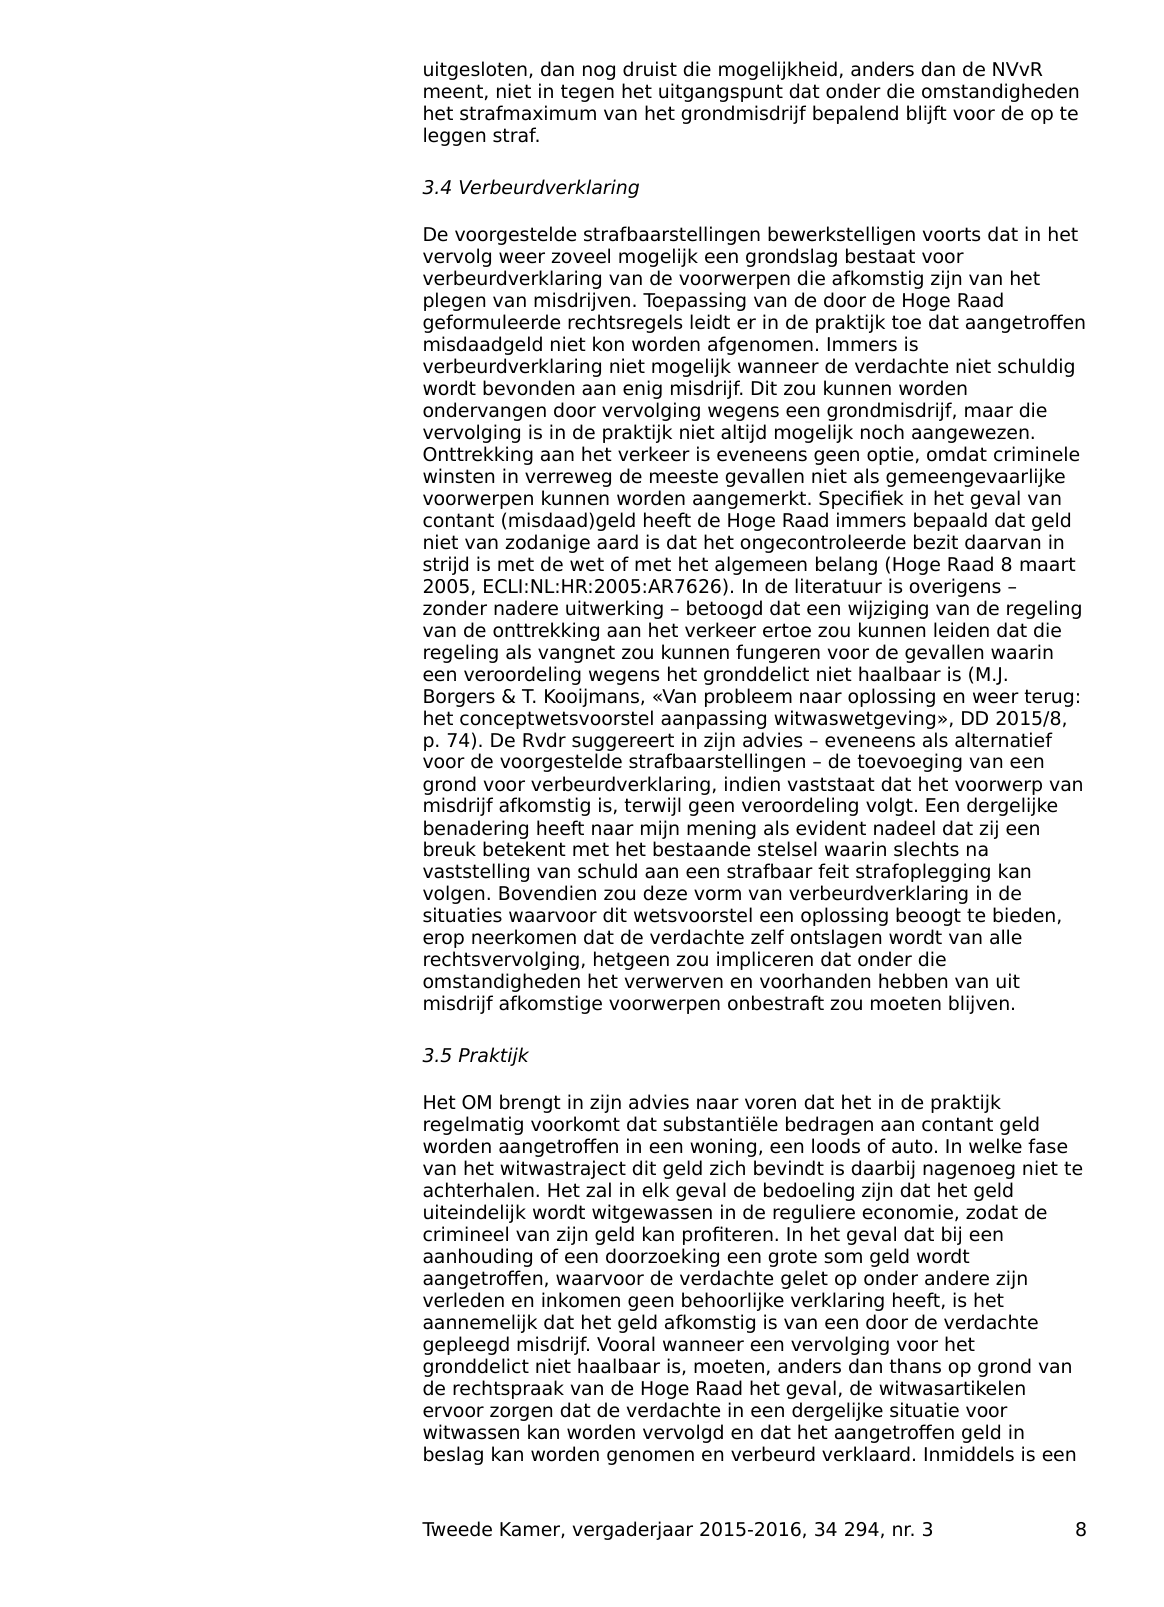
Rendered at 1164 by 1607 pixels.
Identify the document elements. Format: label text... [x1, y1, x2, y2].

subtitle 3.5 Praktijk [422, 1045, 1087, 1067]
text uitgesloten, dan nog druist die mogelijkheid, anders dan de NVvR meent, niet in tegen het uitgangspunt dat onder die omstandigheden het strafmaximum van het grondmisdrijf bepalend blijft voor de op te leggen straf. [422, 59, 1087, 147]
text Het OM brengt in zijn advies naar voren dat het in de praktijk regelmatig voorkomt dat substantiële bedragen aan contant geld worden aangetroffen in een woning, een loods of auto. In welke fase van het witwastraject dit geld zich bevindt is daarbij nagenoeg niet te achterhalen. Het zal in elk geval de bedoeling zijn dat het geld uiteindelijk wordt witgewassen in de reguliere economie, zodat de crimineel van zijn geld kan profiteren. In het geval dat bij een aanhouding of een doorzoeking een grote som geld wordt aangetroffen, waarvoor de verdachte gelet op onder andere zijn verleden en inkomen geen behoorlijke verklaring heeft, is het aannemelijk dat het geld afkomstig is van een door de verdachte gepleegd misdrijf. Vooral wanneer een vervolging voor het gronddelict niet haalbaar is, moeten, anders dan thans op grond van de rechtspraak van de Hoge Raad het geval, de witwasartikelen ervoor zorgen dat de verdachte in een dergelijke situatie voor witwassen kan worden vervolgd en dat het aangetroffen geld in beslag kan worden genomen en verbeurd verklaard. Inmiddels is een [422, 1092, 1087, 1466]
subtitle 3.4 Verbeurdverklaring [422, 177, 1087, 199]
text De voorgestelde strafbaarstellingen bewerkstelligen voorts dat in het vervolg weer zoveel mogelijk een grondslag bestaat voor verbeurdverklaring van de voorwerpen die afkomstig zijn van het plegen van misdrijven. Toepassing van de door de Hoge Raad geformuleerde rechtsregels leidt er in de praktijk toe dat aangetroffen misdaadgeld niet kon worden afgenomen. Immers is verbeurdverklaring niet mogelijk wanneer de verdachte niet schuldig wordt bevonden aan enig misdrijf. Dit zou kunnen worden ondervangen door vervolging wegens een grondmisdrijf, maar die vervolging is in de praktijk niet altijd mogelijk noch aangewezen. Onttrekking aan het verkeer is eveneens geen optie, omdat criminele winsten in verreweg de meeste gevallen niet als gemeengevaarlijke voorwerpen kunnen worden aangemerkt. Specifiek in het geval van contant (misdaad)geld heeft de Hoge Raad immers bepaald dat geld niet van zodanige aard is dat het ongecontroleerde bezit daarvan in strijd is met de wet of met het algemeen belang (Hoge Raad 8 maart 2005, ECLI:NL:HR:2005:AR7626). In de literatuur is overigens – zonder nadere uitwerking – betoogd dat een wijziging van de regeling van de onttrekking aan het verkeer ertoe zou kunnen leiden dat die regeling als vangnet zou kunnen fungeren voor de gevallen waarin een veroordeling wegens het gronddelict niet haalbaar is (M.J. Borgers & T. Kooijmans, «Van probleem naar oplossing en weer terug: het conceptwetsvoorstel aanpassing witwaswetgeving», DD 2015/8, p. 74). De Rvdr suggereert in zijn advies – eveneens als alternatief voor de voorgestelde strafbaarstellingen – de toevoeging van een grond voor verbeurdverklaring, indien vaststaat dat het voorwerp van misdrijf afkomstig is, terwijl geen veroordeling volgt. Een dergelijke benadering heeft naar mijn mening als evident nadeel dat zij een breuk betekent met het bestaande stelsel waarin slechts na vaststelling van schuld aan een strafbaar feit strafoplegging kan volgen. Bovendien zou deze vorm van verbeurdverklaring in de situaties waarvoor dit wetsvoorstel een oplossing beoogt te bieden, erop neerkomen dat de verdachte zelf ontslagen wordt van alle rechtsvervolging, hetgeen zou impliceren dat onder die omstandigheden het verwerven en voorhanden hebben van uit misdrijf afkomstige voorwerpen onbestraft zou moeten blijven. [422, 224, 1087, 1015]
